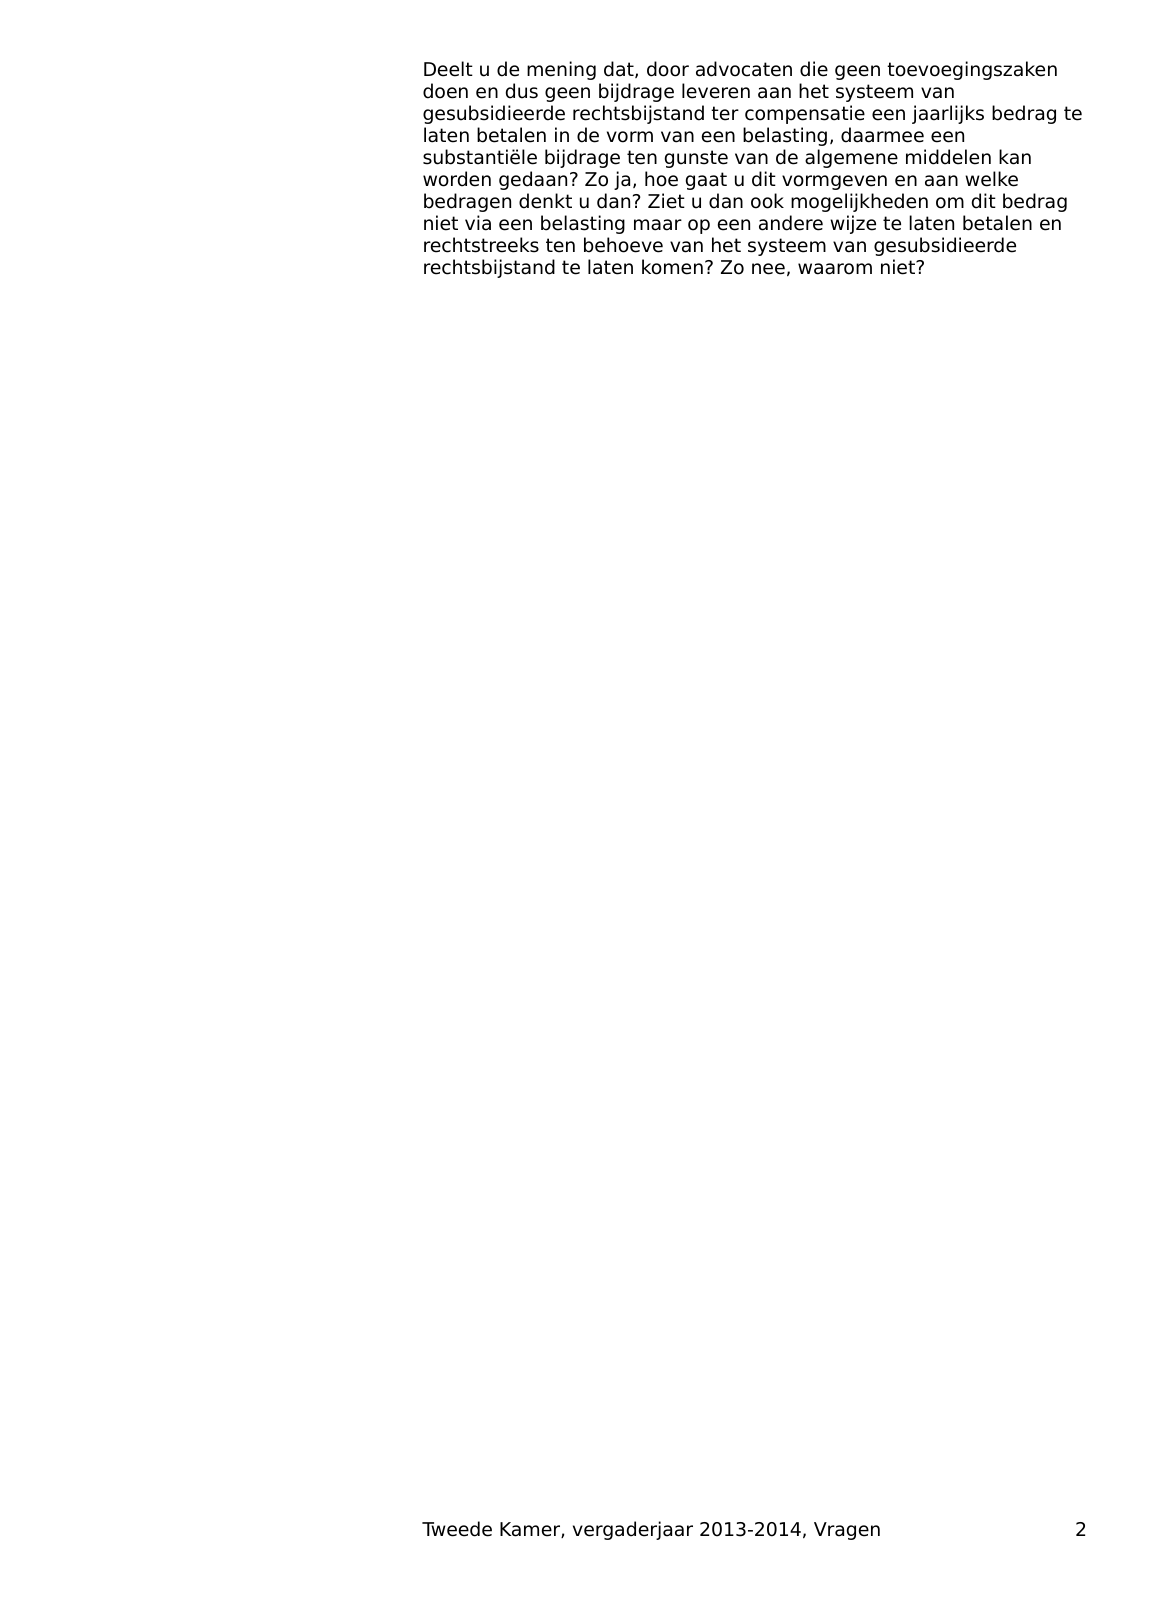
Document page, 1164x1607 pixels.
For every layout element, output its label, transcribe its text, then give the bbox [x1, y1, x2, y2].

text Deelt u de mening dat, door advocaten die geen toevoegingszaken doen en dus geen bijdrage leveren aan het systeem van gesubsidieerde rechtsbijstand ter compensatie een jaarlijks bedrag te laten betalen in de vorm van een belasting, daarmee een substantiële bijdrage ten gunste van de algemene middelen kan worden gedaan? Zo ja, hoe gaat u dit vormgeven en aan welke bedragen denkt u dan? Ziet u dan ook mogelijkheden om dit bedrag niet via een belasting maar op een andere wijze te laten betalen en rechtstreeks ten behoeve van het systeem van gesubsidieerde rechtsbijstand te laten komen? Zo nee, waarom niet? [422, 59, 1087, 279]
